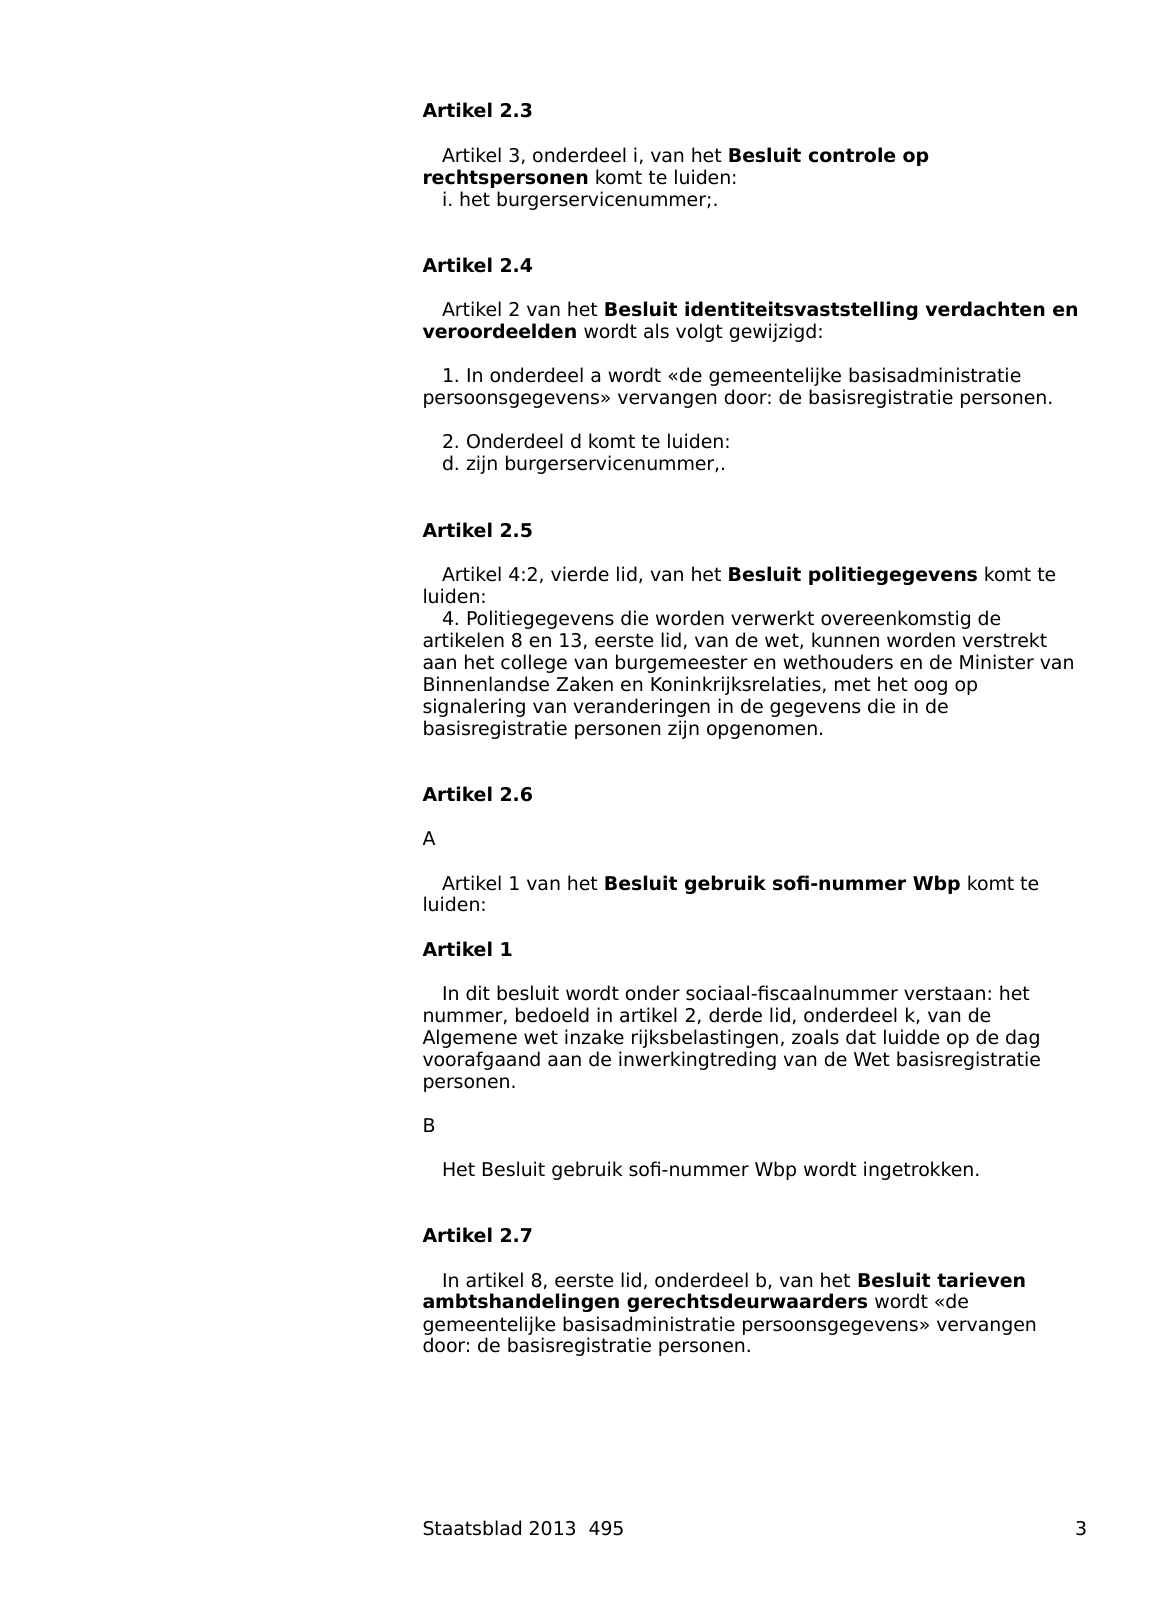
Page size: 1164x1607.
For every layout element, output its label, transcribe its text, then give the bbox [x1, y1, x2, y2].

text Artikel 3, onderdeel i, van het Besluit controle op rechtspersonen komt te luiden: [422, 144, 1087, 188]
subtitle Artikel 2.7 [422, 1225, 1087, 1247]
text B [422, 1115, 1087, 1137]
text A [422, 828, 1087, 850]
subtitle Artikel 2.5 [422, 520, 1087, 542]
text Artikel 4:2, vierde lid, van het Besluit politiegegevens komt te luiden: [422, 564, 1087, 608]
subtitle Artikel 2.6 [422, 784, 1087, 806]
subtitle Artikel 1 [422, 938, 1087, 961]
text d. zijn burgerservicenummer,. [422, 453, 1087, 475]
text In dit besluit wordt onder sociaal-fiscaalnummer verstaan: het nummer, bedoeld in artikel 2, derde lid, onderdeel k, van de Algemene wet inzake rijksbelastingen, zoals dat luidde op de dag voorafgaand aan de inwerkingtreding van de Wet basisregistratie personen. [422, 983, 1087, 1093]
text Artikel 2 van het Besluit identiteitsvaststelling verdachten en veroordeelden wordt als volgt gewijzigd: [422, 299, 1087, 343]
text i. het burgerservicenummer;. [422, 188, 1087, 211]
text Het Besluit gebruik sofi-nummer Wbp wordt ingetrokken. [422, 1159, 1087, 1181]
text 1. In onderdeel a wordt «de gemeentelijke basisadministratie persoonsgegevens» vervangen door: de basisregistratie personen. [422, 365, 1087, 409]
text 2. Onderdeel d komt te luiden: [422, 431, 1087, 453]
subtitle Artikel 2.3 [422, 100, 1087, 122]
text In artikel 8, eerste lid, onderdeel b, van het Besluit tarieven ambtshandelingen gerechtsdeurwaarders wordt «de gemeentelijke basisadministratie persoonsgegevens» vervangen door: de basisregistratie personen. [422, 1269, 1087, 1357]
subtitle Artikel 2.4 [422, 255, 1087, 277]
text Artikel 1 van het Besluit gebruik sofi-nummer Wbp komt te luiden: [422, 872, 1087, 916]
text 4. Politiegegevens die worden verwerkt overeenkomstig de artikelen 8 en 13, eerste lid, van de wet, kunnen worden verstrekt aan het college van burgemeester en wethouders en de Minister van Binnenlandse Zaken en Koninkrijksrelaties, met het oog op signalering van veranderingen in de gegevens die in de basisregistratie personen zijn opgenomen. [422, 608, 1087, 740]
